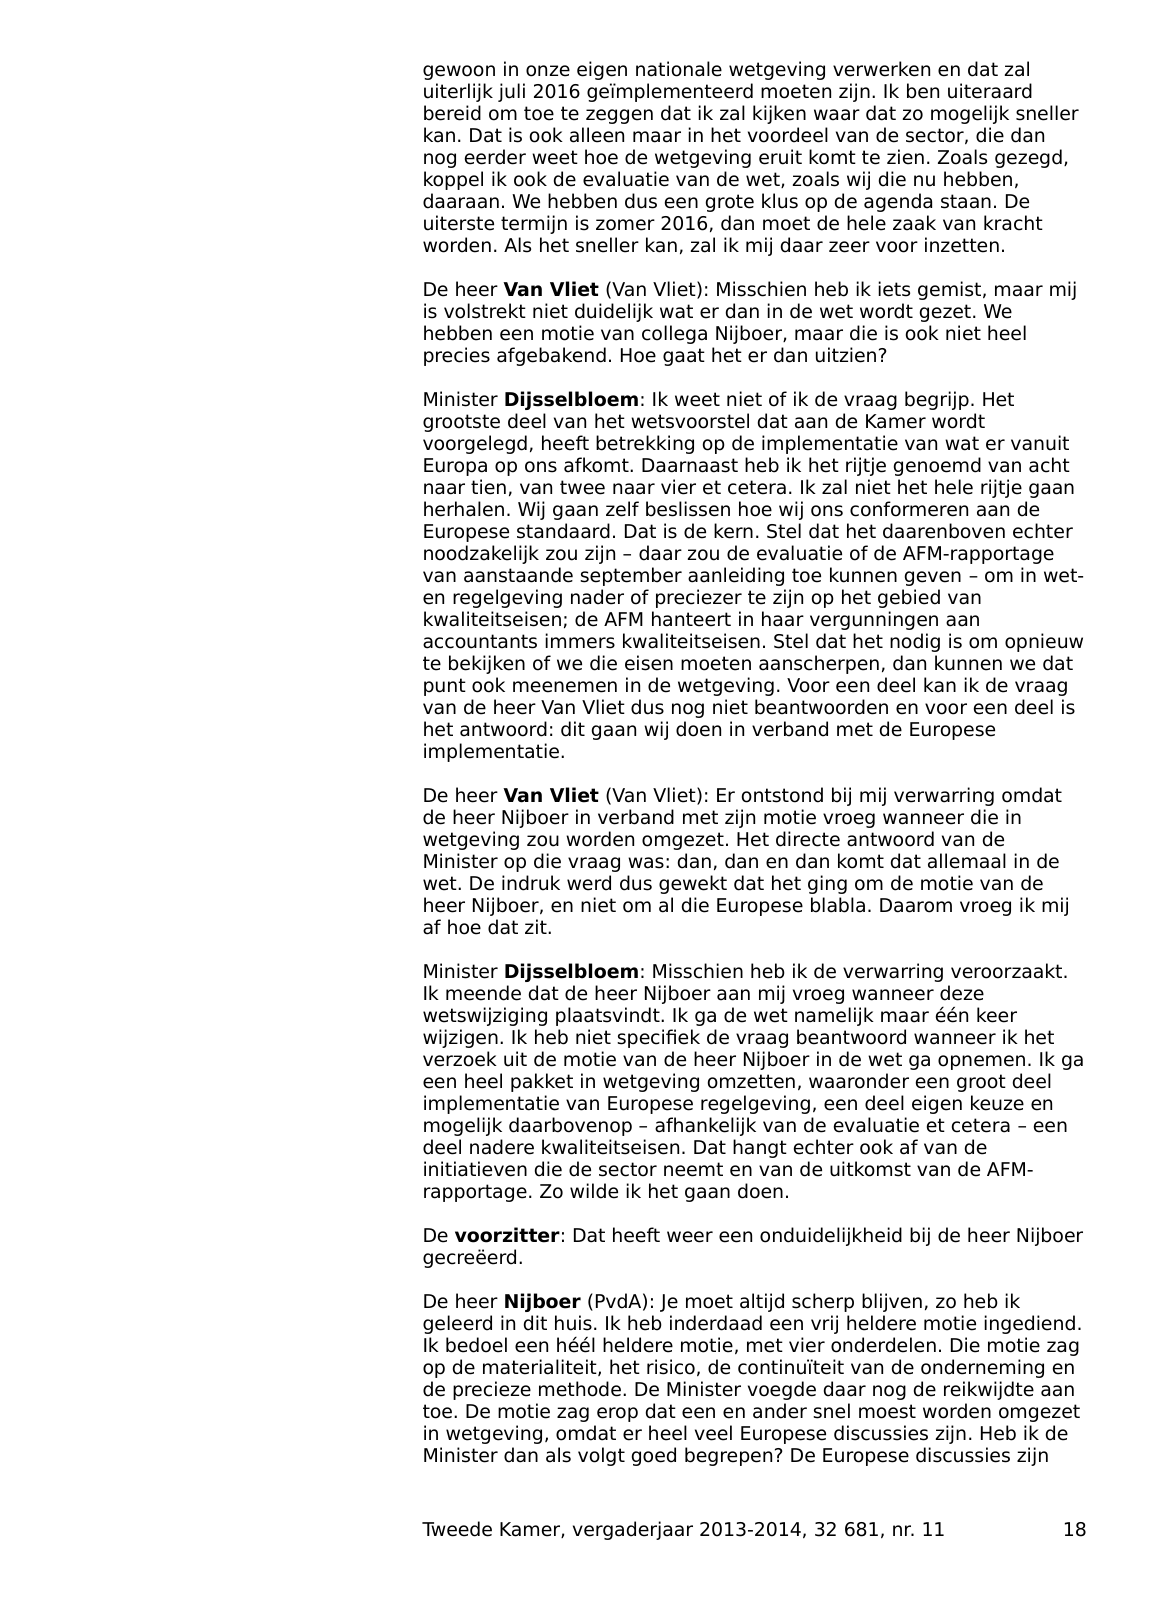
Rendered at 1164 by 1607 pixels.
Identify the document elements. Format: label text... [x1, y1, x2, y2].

text De heer Van Vliet (Van Vliet): Misschien heb ik iets gemist, maar mij is volstrekt niet duidelijk wat er dan in de wet wordt gezet. We hebben een motie van collega Nijboer, maar die is ook niet heel precies afgebakend. Hoe gaat het er dan uitzien? [422, 279, 1087, 367]
text De voorzitter: Dat heeft weer een onduidelijkheid bij de heer Nijboer gecreëerd. [422, 1225, 1087, 1269]
text De heer Nijboer (PvdA): Je moet altijd scherp blijven, zo heb ik geleerd in dit huis. Ik heb inderdaad een vrij heldere motie ingediend. Ik bedoel een héél heldere motie, met vier onderdelen. Die motie zag op de materialiteit, het risico, de continuïteit van de onderneming en de precieze methode. De Minister voegde daar nog de reikwijdte aan toe. De motie zag erop dat een en ander snel moest worden omgezet in wetgeving, omdat er heel veel Europese discussies zijn. Heb ik de Minister dan als volgt goed begrepen? De Europese discussies zijn [422, 1291, 1087, 1467]
text Minister Dijsselbloem: Ik weet niet of ik de vraag begrijp. Het grootste deel van het wetsvoorstel dat aan de Kamer wordt voorgelegd, heeft betrekking op de implementatie van wat er vanuit Europa op ons afkomt. Daarnaast heb ik het rijtje genoemd van acht naar tien, van twee naar vier et cetera. Ik zal niet het hele rijtje gaan herhalen. Wij gaan zelf beslissen hoe wij ons conformeren aan de Europese standaard. Dat is de kern. Stel dat het daarenboven echter noodzakelijk zou zijn – daar zou de evaluatie of de AFM-rapportage van aanstaande september aanleiding toe kunnen geven – om in wet- en regelgeving nader of preciezer te zijn op het gebied van kwaliteitseisen; de AFM hanteert in haar vergunningen aan accountants immers kwaliteitseisen. Stel dat het nodig is om opnieuw te bekijken of we die eisen moeten aanscherpen, dan kunnen we dat punt ook meenemen in de wetgeving. Voor een deel kan ik de vraag van de heer Van Vliet dus nog niet beantwoorden en voor een deel is het antwoord: dit gaan wij doen in verband met de Europese implementatie. [422, 389, 1087, 763]
text gewoon in onze eigen nationale wetgeving verwerken en dat zal uiterlijk juli 2016 geïmplementeerd moeten zijn. Ik ben uiteraard bereid om toe te zeggen dat ik zal kijken waar dat zo mogelijk sneller kan. Dat is ook alleen maar in het voordeel van de sector, die dan nog eerder weet hoe de wetgeving eruit komt te zien. Zoals gezegd, koppel ik ook de evaluatie van de wet, zoals wij die nu hebben, daaraan. We hebben dus een grote klus op de agenda staan. De uiterste termijn is zomer 2016, dan moet de hele zaak van kracht worden. Als het sneller kan, zal ik mij daar zeer voor inzetten. [422, 59, 1087, 257]
text De heer Van Vliet (Van Vliet): Er ontstond bij mij verwarring omdat de heer Nijboer in verband met zijn motie vroeg wanneer die in wetgeving zou worden omgezet. Het directe antwoord van de Minister op die vraag was: dan, dan en dan komt dat allemaal in de wet. De indruk werd dus gewekt dat het ging om de motie van de heer Nijboer, en niet om al die Europese blabla. Daarom vroeg ik mij af hoe dat zit. [422, 785, 1087, 939]
text Minister Dijsselbloem: Misschien heb ik de verwarring veroorzaakt. Ik meende dat de heer Nijboer aan mij vroeg wanneer deze wetswijziging plaatsvindt. Ik ga de wet namelijk maar één keer wijzigen. Ik heb niet specifiek de vraag beantwoord wanneer ik het verzoek uit de motie van de heer Nijboer in de wet ga opnemen. Ik ga een heel pakket in wetgeving omzetten, waaronder een groot deel implementatie van Europese regelgeving, een deel eigen keuze en mogelijk daarbovenop – afhankelijk van de evaluatie et cetera – een deel nadere kwaliteitseisen. Dat hangt echter ook af van de initiatieven die de sector neemt en van de uitkomst van de AFM-rapportage. Zo wilde ik het gaan doen. [422, 961, 1087, 1203]
